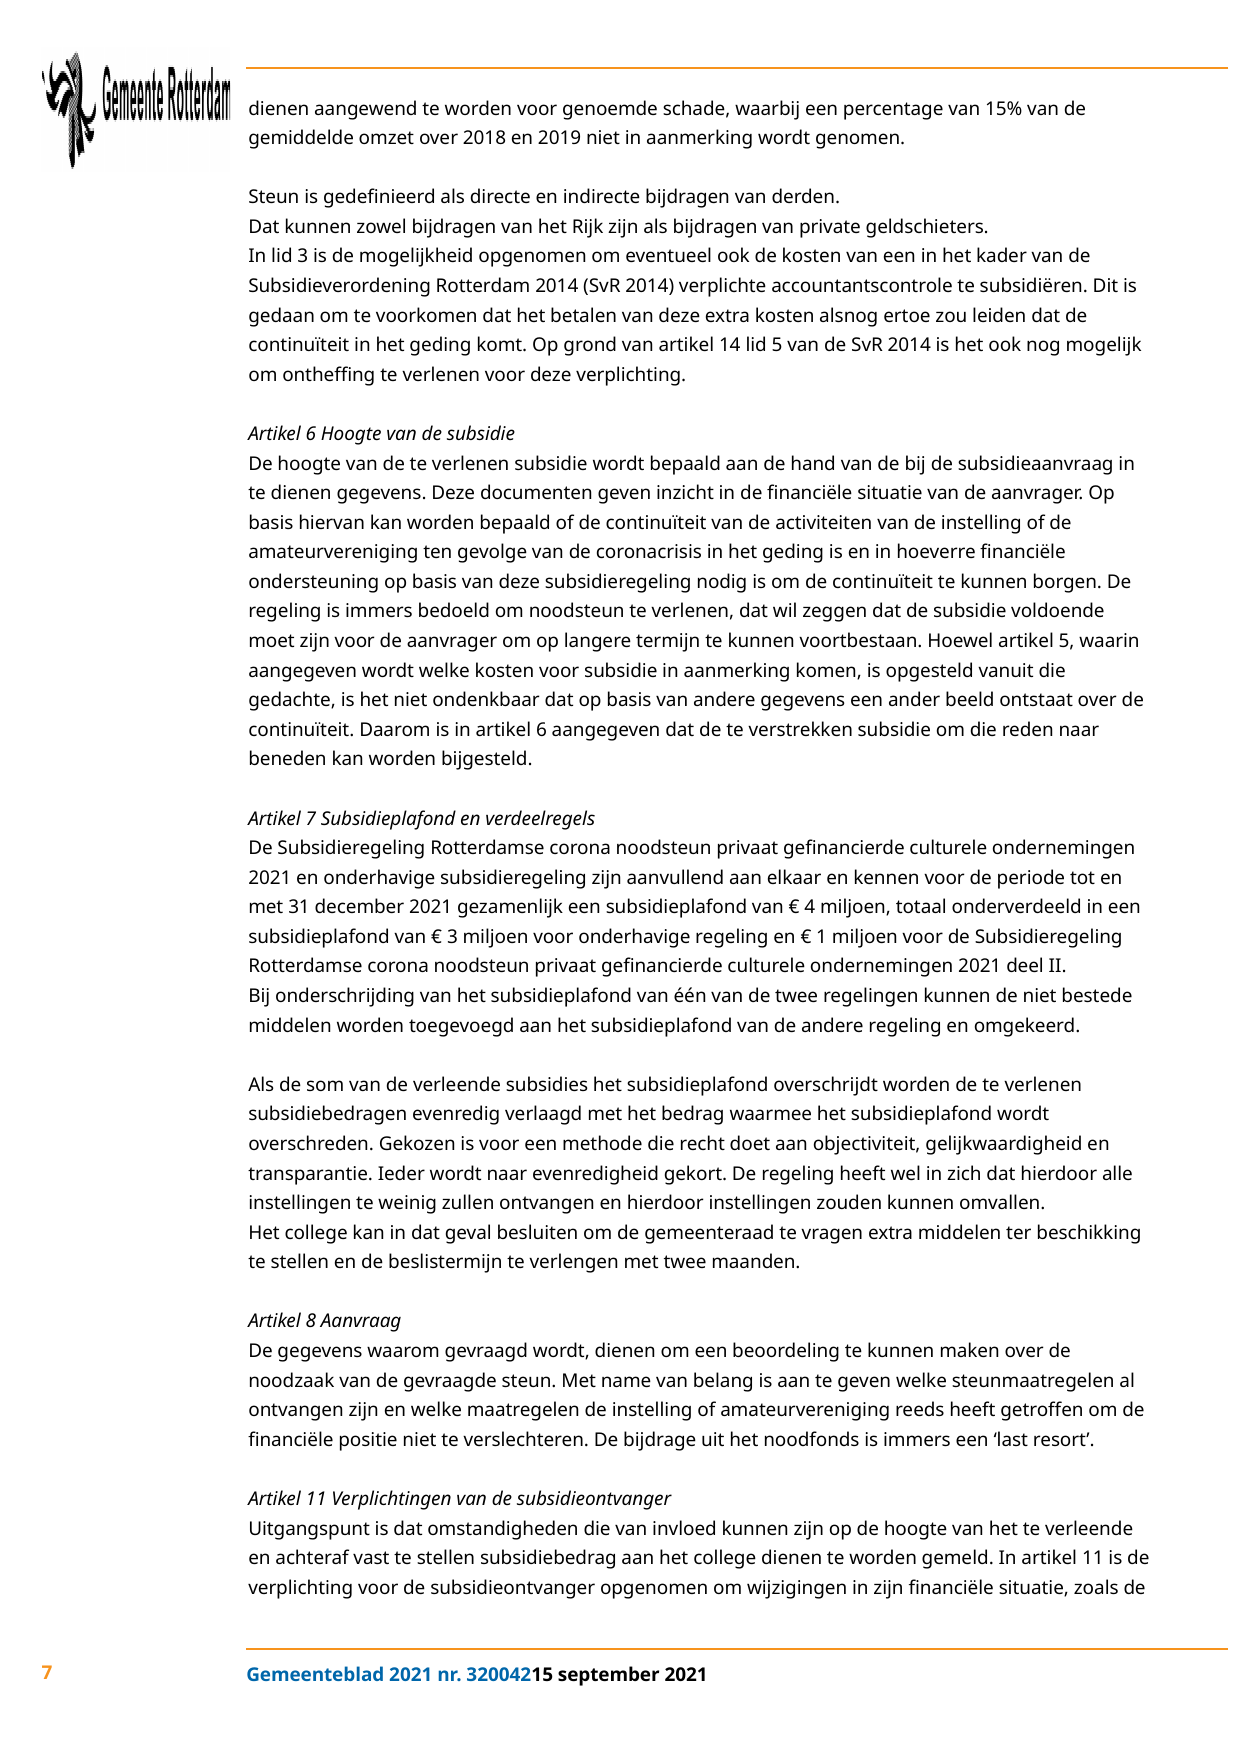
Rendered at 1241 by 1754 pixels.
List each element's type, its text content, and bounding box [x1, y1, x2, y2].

text Artikel 6 Hoogte van de subsidie [248, 420, 1152, 446]
text Uitgangspunt is dat omstandigheden die van invloed kunnen zijn op de hoogte van het te verleende en achteraf vast te stellen subsidiebedrag aan het college dienen te worden gemeld. In artikel 11 is de verplichting voor de subsidieontvanger opgenomen om wijzigingen in zijn financiële situatie, zoals de [248, 1515, 1152, 1600]
text Als de som van de verleende subsidies het subsidieplafond overschrijdt worden de te verlenen subsidiebedragen evenredig verlaagd met het bedrag waarmee het subsidieplafond wordt overschreden. Gekozen is voor een methode die recht doet aan objectiviteit, gelijkwaardigheid en transparantie. Ieder wordt naar evenredigheid gekort. De regeling heeft wel in zich dat hierdoor alle instellingen te weinig zullen ontvangen en hierdoor instellingen zouden kunnen omvallen. [248, 1071, 1152, 1215]
text Dat kunnen zowel bijdragen van het Rijk zijn als bijdragen van private geldschieters. [248, 213, 1152, 239]
text In lid 3 is de mogelijkheid opgenomen om eventueel ook de kosten van een in het kader van de Subsidieverordening Rotterdam 2014 (SvR 2014) verplichte accountantscontrole te subsidiëren. Dit is gedaan om te voorkomen dat het betalen van deze extra kosten alsnog ertoe zou leiden dat de continuïteit in het geding komt. Op grond van artikel 14 lid 5 van de SvR 2014 is het ook nog mogelijk om ontheffing te verlenen voor deze verplichting. [248, 243, 1152, 387]
text Artikel 7 Subsidieplafond en verdeelregels [248, 805, 1152, 831]
text De gegevens waarom gevraagd wordt, dienen om een beoordeling te kunnen maken over de noodzaak van de gevraagde steun. Met name van belang is aan te geven welke steunmaatregelen al ontvangen zijn en welke maatregelen de instelling of amateurvereniging reeds heeft getroffen om de financiële positie niet te verslechteren. De bijdrage uit het noodfonds is immers een ‘last resort’. [248, 1337, 1152, 1452]
text Artikel 11 Verplichtingen van de subsidieontvanger [248, 1485, 1152, 1511]
text De hoogte van de te verlenen subsidie wordt bepaald aan de hand van de bij de subsidieaanvraag in te dienen gegevens. Deze documenten geven inzicht in de financiële situatie van de aanvrager. Op basis hiervan kan worden bepaald of de continuïteit van de activiteiten van de instelling of de amateurvereniging ten gevolge van de coronacrisis in het geding is en in hoeverre financiële ondersteuning op basis van deze subsidieregeling nodig is om de continuïteit te kunnen borgen. De regeling is immers bedoeld om noodsteun te verlenen, dat wil zeggen dat de subsidie voldoende moet zijn voor de aanvrager om op langere termijn te kunnen voortbestaan. Hoewel artikel 5, waarin aangegeven wordt welke kosten voor subsidie in aanmerking komen, is opgesteld vanuit die gedachte, is het niet ondenkbaar dat op basis van andere gegevens een ander beeld ontstaat over de continuïteit. Daarom is in artikel 6 aangegeven dat de te verstrekken subsidie om die reden naar beneden kan worden bijgesteld. [248, 450, 1152, 771]
text De Subsidieregeling Rotterdamse corona noodsteun privaat gefinancierde culturele ondernemingen 2021 en onderhavige subsidieregeling zijn aanvullend aan elkaar en kennen voor de periode tot en met 31 december 2021 gezamenlijk een subsidieplafond van € 4 miljoen, totaal onderverdeeld in een subsidieplafond van € 3 miljoen voor onderhavige regeling en € 1 miljoen voor de Subsidieregeling Rotterdamse corona noodsteun privaat gefinancierde culturele ondernemingen 2021 deel II. [248, 834, 1152, 978]
text Artikel 8 Aanvraag [248, 1308, 1152, 1333]
picture [41, 47, 231, 172]
text Steun is gedefinieerd als directe en indirecte bijdragen van derden. [248, 183, 1152, 209]
text dienen aangewend te worden voor genoemde schade, waarbij een percentage van 15% van de gemiddelde omzet over 2018 en 2019 niet in aanmerking wordt genomen. [248, 95, 1152, 150]
text Bij onderschrijding van het subsidieplafond van één van de twee regelingen kunnen de niet bestede middelen worden toegevoegd aan het subsidieplafond van de andere regeling en omgekeerd. [248, 982, 1152, 1038]
text Het college kan in dat geval besluiten om de gemeenteraad te vragen extra middelen ter beschikking te stellen en de beslistermijn te verlengen met twee maanden. [248, 1219, 1152, 1274]
